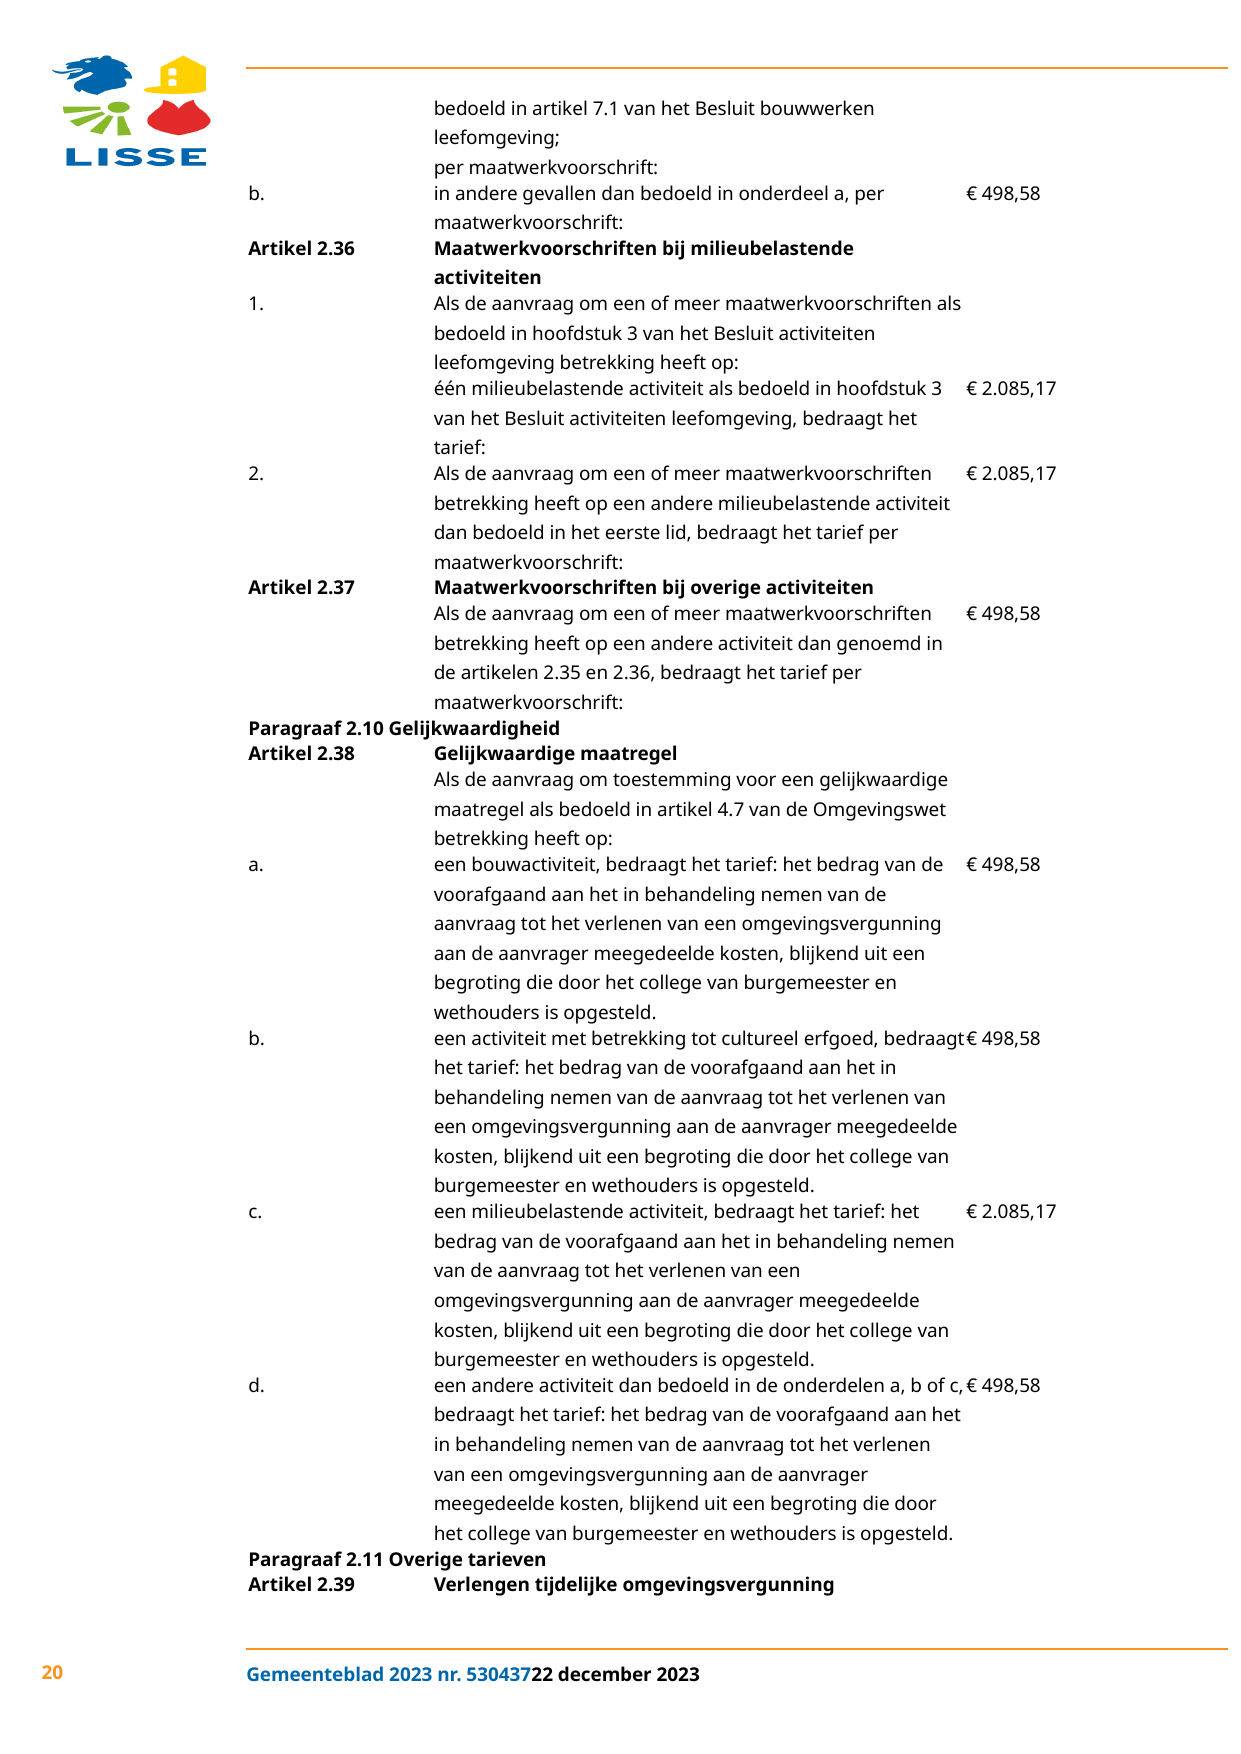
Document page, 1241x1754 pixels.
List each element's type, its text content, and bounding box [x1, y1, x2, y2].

table_cell € 498,58 [966, 851, 1152, 1025]
table_cell € 498,58 [966, 1372, 1152, 1546]
table_cell € 498,58 [966, 180, 1152, 235]
table_cell in andere gevallen dan bedoeld in onderdeel a, per maatwerkvoorschrift: [434, 180, 966, 235]
table_cell Als de aanvraag om een of meer maatwerkvoorschriften betrekking heeft op een andere milieubelastende activiteit dan bedoeld in het eerste lid, bedraagt het tarief per maatwerkvoorschrift: [434, 460, 966, 574]
table_cell Paragraaf 2.10 Gelijkwaardigheid [248, 715, 1152, 741]
table_cell Artikel 2.38 [248, 741, 433, 766]
table_cell een andere activiteit dan bedoeld in de onderdelen a, b of c, bedraagt het tarief: het bedrag van de voorafgaand aan het in behandeling nemen van de aanvraag tot het verlenen van een omgevingsvergunning aan de aanvrager meegedeelde kosten, blijkend uit een begroting die door het college van burgemeester en wethouders is opgesteld. [434, 1372, 966, 1546]
table_cell één milieubelastende activiteit als bedoeld in hoofdstuk 3 van het Besluit activiteiten leefomgeving, bedraagt het tarief: [434, 375, 966, 460]
table_cell Maatwerkvoorschriften bij milieubelastende activiteiten [434, 235, 966, 290]
table_cell a. [248, 851, 433, 1025]
table_cell € 498,58 [966, 1025, 1152, 1198]
table_cell Artikel 2.37 [248, 575, 433, 600]
table_cell € 2.085,17 [966, 460, 1152, 574]
table_cell € 2.085,17 [966, 375, 1152, 460]
table_cell [966, 766, 1152, 851]
table_cell een bouwactiviteit, bedraagt het tarief: het bedrag van de voorafgaand aan het in behandeling nemen van de aanvraag tot het verlenen van een omgevingsvergunning aan de aanvrager meegedeelde kosten, blijkend uit een begroting die door het college van burgemeester en wethouders is opgesteld. [434, 851, 966, 1025]
table_cell Maatwerkvoorschriften bij overige activiteiten [434, 575, 966, 600]
table_cell 1. [248, 290, 433, 375]
table_cell [966, 290, 1152, 375]
table_cell [248, 375, 433, 460]
table_cell [248, 766, 433, 851]
table_cell Gelijkwaardige maatregel [434, 741, 966, 766]
picture [41, 47, 231, 172]
table_cell € 2.085,17 [966, 1199, 1152, 1372]
table_cell [966, 95, 1152, 180]
table_cell € 498,58 [966, 600, 1152, 715]
table_cell [248, 95, 433, 180]
table_cell een milieubelastende activiteit, bedraagt het tarief: het bedrag van de voorafgaand aan het in behandeling nemen van de aanvraag tot het verlenen van een omgevingsvergunning aan de aanvrager meegedeelde kosten, blijkend uit een begroting die door het college van burgemeester en wethouders is opgesteld. [434, 1199, 966, 1372]
table_cell Artikel 2.39 [248, 1571, 433, 1597]
table_cell bedoeld in artikel 7.1 van het Besluit bouwwerken leefomgeving; per maatwerkvoorschrift: [434, 95, 966, 180]
table_cell [966, 741, 1152, 766]
table_cell c. [248, 1199, 433, 1372]
table_cell Artikel 2.36 [248, 235, 433, 290]
table_cell een activiteit met betrekking tot cultureel erfgoed, bedraagt het tarief: het bedrag van de voorafgaand aan het in behandeling nemen van de aanvraag tot het verlenen van een omgevingsvergunning aan de aanvrager meegedeelde kosten, blijkend uit een begroting die door het college van burgemeester en wethouders is opgesteld. [434, 1025, 966, 1198]
table_cell [966, 575, 1152, 600]
table_cell Als de aanvraag om een of meer maatwerkvoorschriften als bedoeld in hoofdstuk 3 van het Besluit activiteiten leefomgeving betrekking heeft op: [434, 290, 966, 375]
table_cell d. [248, 1372, 433, 1546]
table_cell Als de aanvraag om een of meer maatwerkvoorschriften betrekking heeft op een andere activiteit dan genoemd in de artikelen 2.35 en 2.36, bedraagt het tarief per maatwerkvoorschrift: [434, 600, 966, 715]
table_cell 2. [248, 460, 433, 574]
table_cell [966, 235, 1152, 290]
table_cell [248, 600, 433, 715]
table_cell b. [248, 180, 433, 235]
table_cell Als de aanvraag om toestemming voor een gelijkwaardige maatregel als bedoeld in artikel 4.7 van de Omgevingswet betrekking heeft op: [434, 766, 966, 851]
table_cell [966, 1571, 1152, 1597]
table_cell Paragraaf 2.11 Overige tarieven [248, 1546, 1152, 1571]
table_cell Verlengen tijdelijke omgevingsvergunning [434, 1571, 966, 1597]
table_cell b. [248, 1025, 433, 1198]
